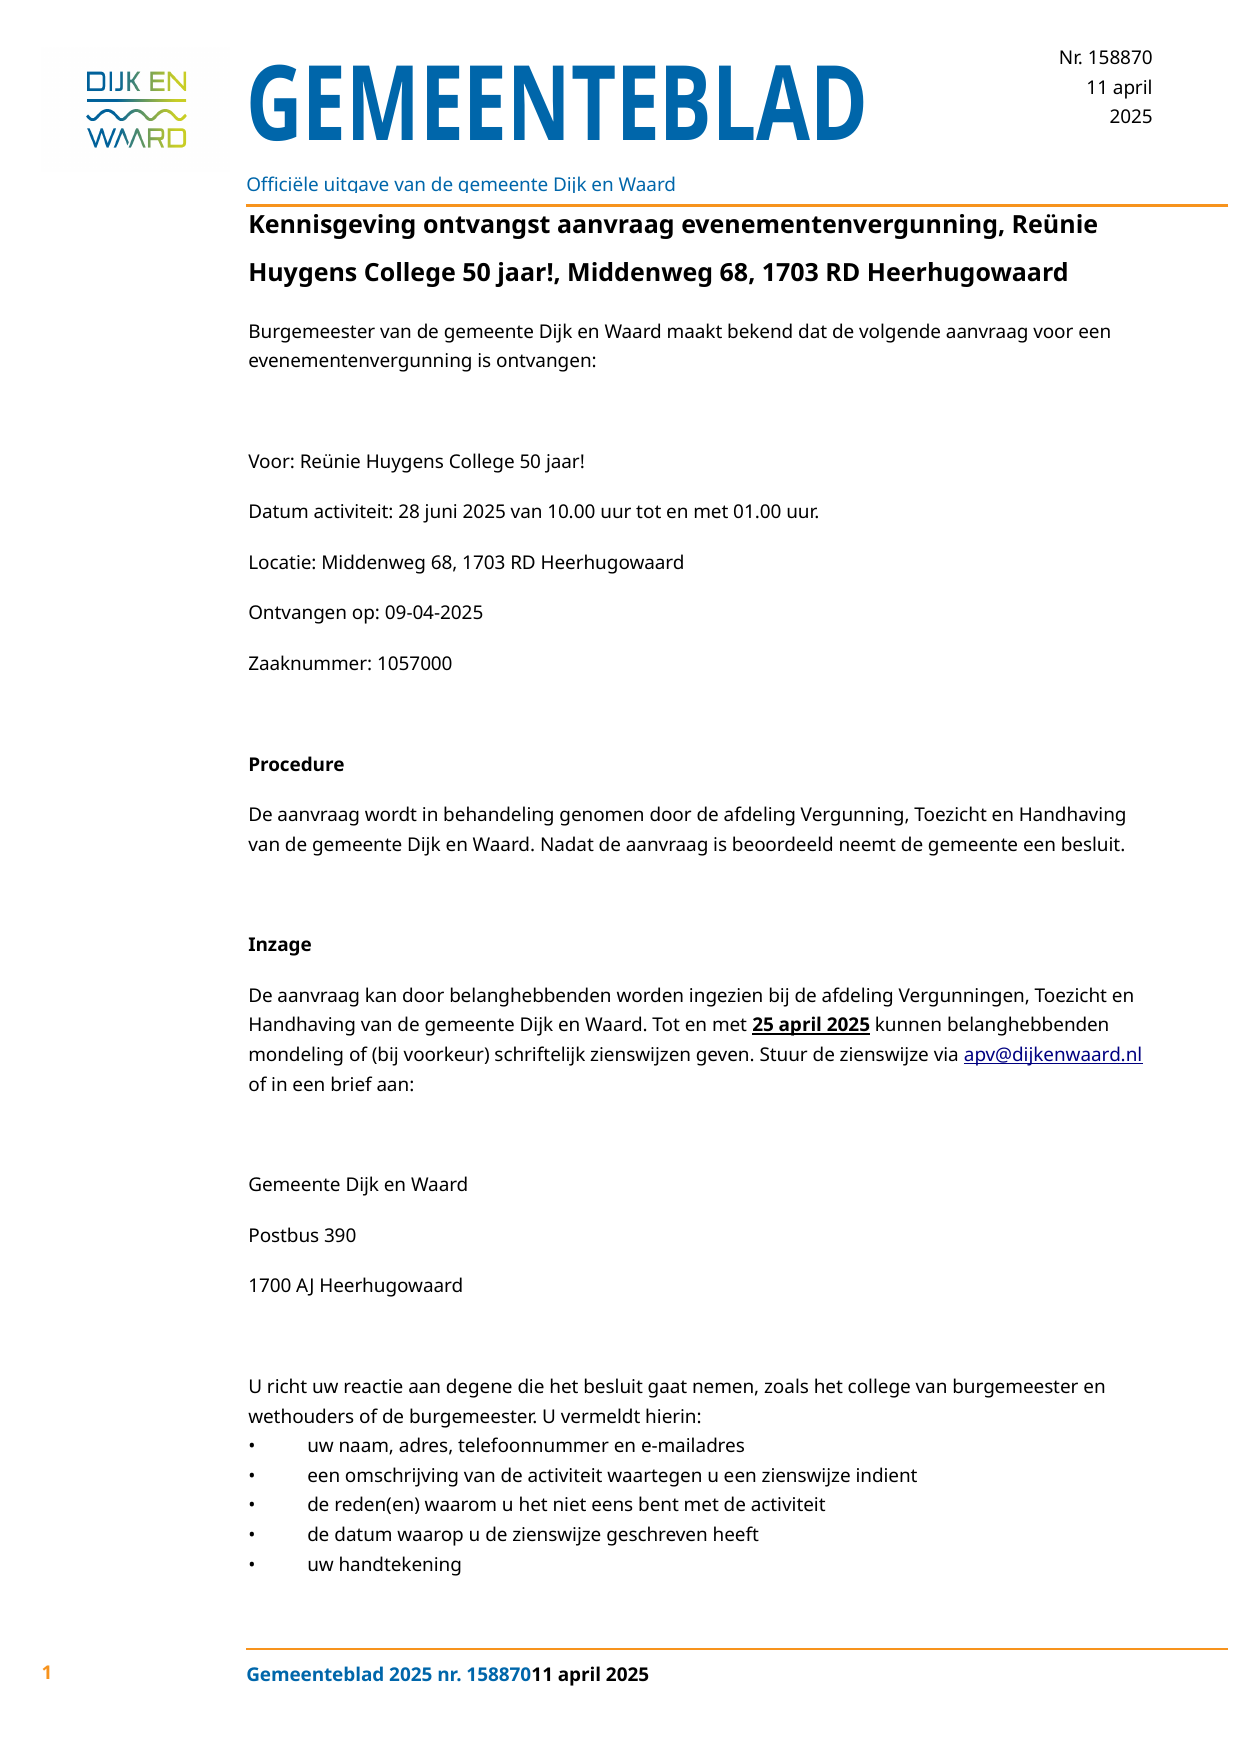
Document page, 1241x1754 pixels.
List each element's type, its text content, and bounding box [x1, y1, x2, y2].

text Locatie: Middenweg 68, 1703 RD Heerhugowaard [248, 549, 1152, 575]
text De aanvraag kan door belanghebbenden worden ingezien bij de afdeling Vergunningen, Toezicht en Handhaving van de gemeente Dijk en Waard. Tot en met 25 april 2025 kunnen belanghebbenden mondeling of (bij voorkeur) schriftelijk zienswijzen geven. Stuur de zienswijze via apv@dijkenwaard.nl of in een brief aan: [248, 982, 1152, 1097]
text Gemeente Dijk en Waard [248, 1172, 1152, 1197]
text Postbus 390 [248, 1222, 1152, 1248]
picture [41, 47, 231, 172]
text Burgemeester van de gemeente Dijk en Waard maakt bekend dat de volgende aanvraag voor een evenementenvergunning is ontvangen: [248, 318, 1152, 373]
text Zaaknummer: 1057000 [248, 650, 1152, 676]
text Inzage [248, 932, 1152, 957]
text De aanvraag wordt in behandeling genomen door de afdeling Vergunning, Toezicht en Handhaving van de gemeente Dijk en Waard. Nadat de aanvraag is beoordeeld neemt de gemeente een besluit. [248, 801, 1152, 857]
text Ontvangen op: 09-04-2025 [248, 599, 1152, 625]
list de datum waarop u de zienswijze geschreven heeft [248, 1521, 1152, 1547]
list uw handtekening [248, 1551, 1152, 1577]
list uw naam, adres, telefoonnummer en e-mailadres [248, 1432, 1152, 1458]
text Kennisgeving ontvangst aanvraag evenementenvergunning, Reünie Huygens College 50 jaar!, Middenweg 68, 1703 RD Heerhugowaard [248, 207, 1152, 288]
text Procedure [248, 751, 1152, 777]
list de reden(en) waarom u het niet eens bent met de activiteit [248, 1492, 1152, 1517]
text Datum activiteit: 28 juni 2025 van 10.00 uur tot en met 01.00 uur. [248, 499, 1152, 524]
list een omschrijving van de activiteit waartegen u een zienswijze indient [248, 1462, 1152, 1488]
text 1700 AJ Heerhugowaard [248, 1272, 1152, 1298]
text U richt uw reactie aan degene die het besluit gaat nemen, zoals het college van burgemeester en wethouders of de burgemeester. U vermeldt hierin: [248, 1373, 1152, 1429]
text Voor: Reünie Huygens College 50 jaar! [248, 448, 1152, 474]
